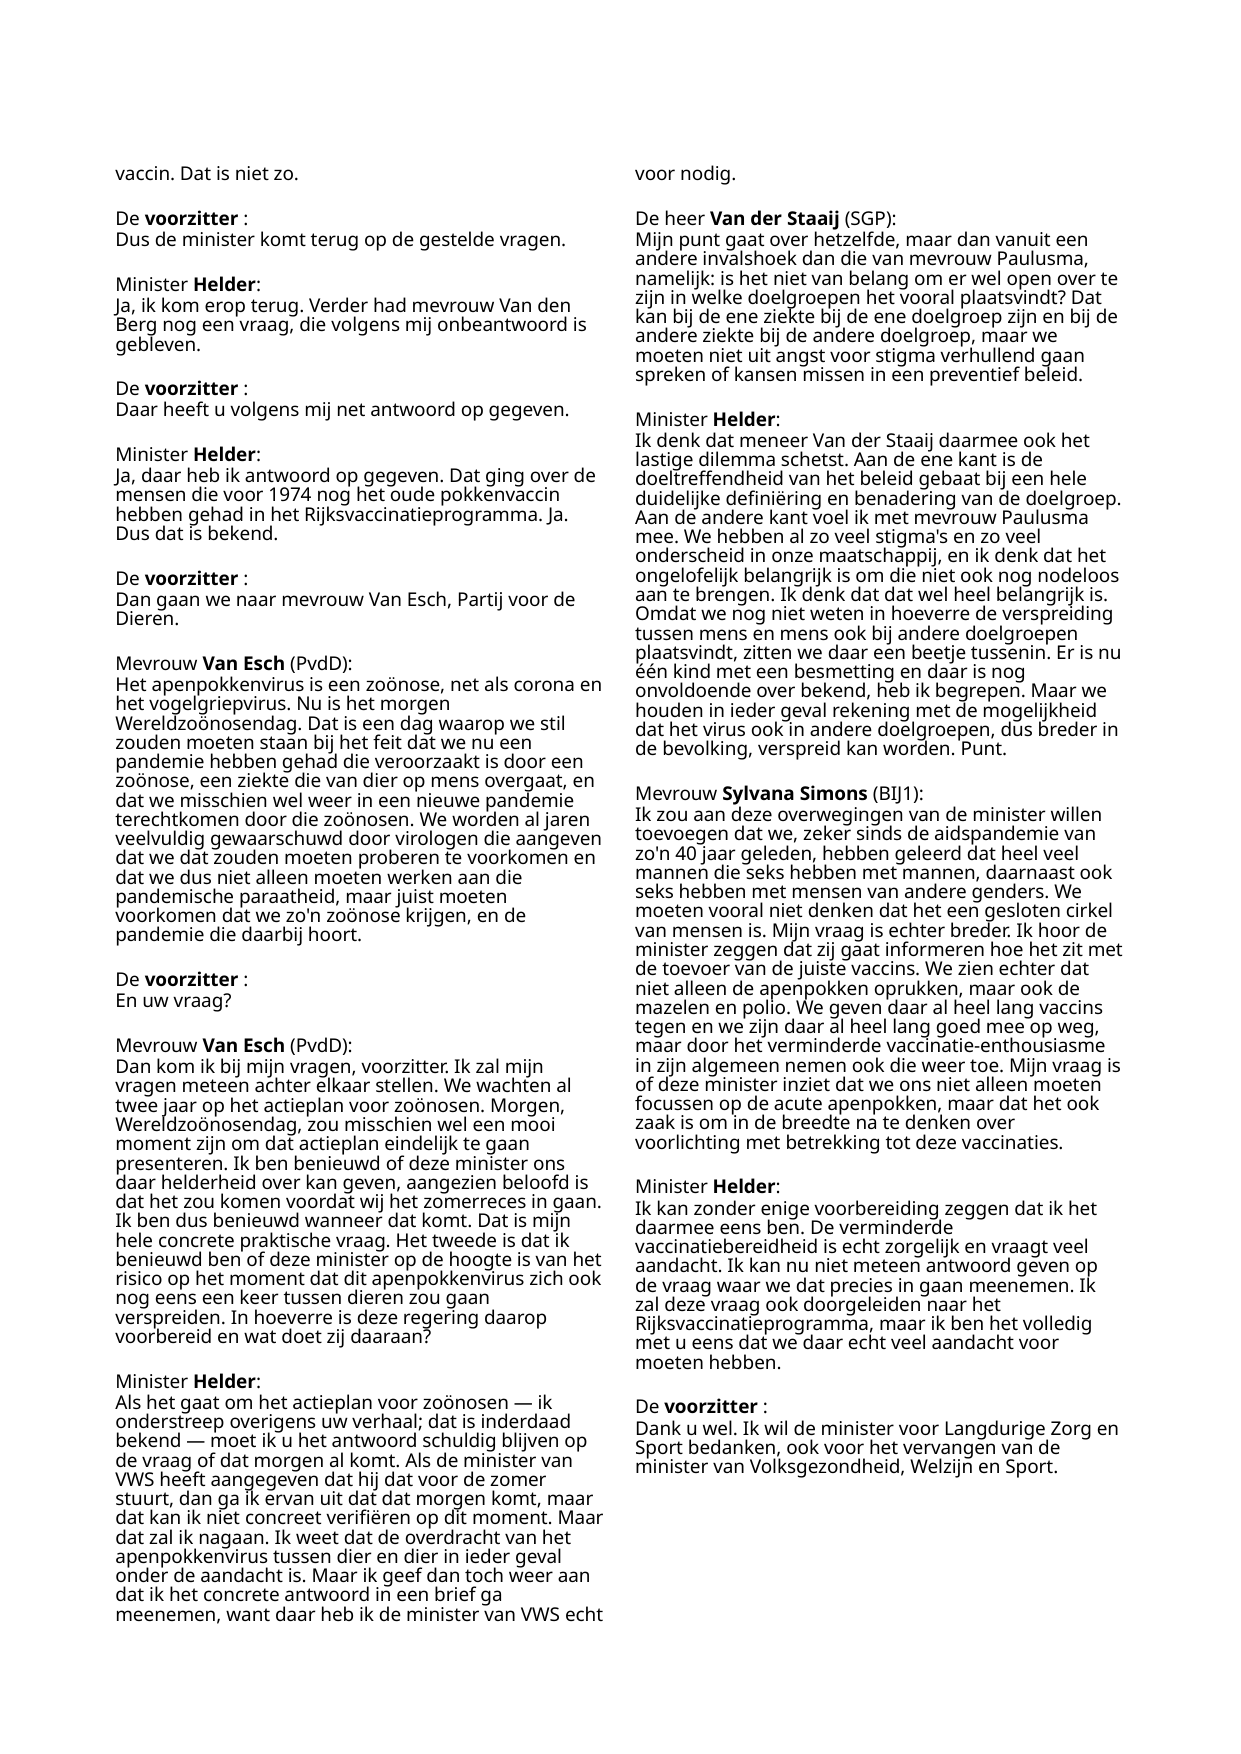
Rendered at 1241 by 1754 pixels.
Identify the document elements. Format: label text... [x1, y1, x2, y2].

text vaccin. Dat is niet zo. [115, 165, 605, 184]
text Ja, ik kom erop terug. Verder had mevrouw Van den Berg nog een vraag, die volgens mij onbeantwoord is gebleven. [115, 297, 605, 355]
text Mijn punt gaat over hetzelfde, maar dan vanuit een andere invalshoek dan die van mevrouw Paulusma, namelijk: is het niet van belang om er wel open over te zijn in welke doelgroepen het vooral plaatsvindt? Dat kan bij de ene ziekte bij de ene doelgroep zijn en bij de andere ziekte bij de andere doelgroep, maar we moeten niet uit angst voor stigma verhullend gaan spreken of kansen missen in een preventief beleid. [635, 231, 1125, 385]
text En uw vraag? [115, 992, 605, 1012]
text Daar heeft u volgens mij net antwoord op gegeven. [115, 401, 605, 421]
text Dan kom ik bij mijn vragen, voorzitter. Ik zal mijn vragen meteen achter elkaar stellen. We wachten al twee jaar op het actieplan voor zoönosen. Morgen, Wereldzoönosendag, zou misschien wel een mooi moment zijn om dat actieplan eindelijk te gaan presenteren. Ik ben benieuwd of deze minister ons daar helderheid over kan geven, aangezien beloofd is dat het zou komen voordat wij het zomerreces in gaan. Ik ben dus benieuwd wanneer dat komt. Dat is mijn hele concrete praktische vraag. Het tweede is dat ik benieuwd ben of deze minister op de hoogte is van het risico op het moment dat dit apenpokkenvirus zich ook nog eens een keer tussen dieren zou gaan verspreiden. In hoeverre is deze regering daarop voorbereid en wat doet zij daaraan? [115, 1058, 605, 1347]
text Ik denk dat meneer Van der Staaij daarmee ook het lastige dilemma schetst. Aan de ene kant is de doeltreffendheid van het beleid gebaat bij een hele duidelijke definiëring en benadering van de doelgroep. Aan de andere kant voel ik met mevrouw Paulusma mee. We hebben al zo veel stigma's en zo veel onderscheid in onze maatschappij, en ik denk dat het ongelofelijk belangrijk is om die niet ook nog nodeloos aan te brengen. Ik denk dat dat wel heel belangrijk is. Omdat we nog niet weten in hoeverre de verspreiding tussen mens en mens ook bij andere doelgroepen plaatsvindt, zitten we daar een beetje tussenin. Er is nu één kind met een besmetting en daar is nog onvoldoende over bekend, heb ik begrepen. Maar we houden in ieder geval rekening met de mogelijkheid dat het virus ook in andere doelgroepen, dus breder in de bevolking, verspreid kan worden. Punt. [635, 432, 1125, 759]
text Minister Helder: [115, 1368, 605, 1394]
text Ik kan zonder enige voorbereiding zeggen dat ik het daarmee eens ben. De verminderde vaccinatiebereidheid is echt zorgelijk en vraagt veel aandacht. Ik kan nu niet meteen antwoord geven op de vraag waar we dat precies in gaan meenemen. Ik zal deze vraag ook doorgeleiden naar het Rijksvaccinatieprogramma, maar ik ben het volledig met u eens dat we daar echt veel aandacht voor moeten hebben. [635, 1199, 1125, 1373]
text Ik zou aan deze overwegingen van de minister willen toevoegen dat we, zeker sinds de aidspandemie van zo'n 40 jaar geleden, hebben geleerd dat heel veel mannen die seks hebben met mannen, daarnaast ook seks hebben met mensen van andere genders. We moeten vooral niet denken dat het een gesloten cirkel van mensen is. Mijn vraag is echter breder. Ik hoor de minister zeggen dat zij gaat informeren hoe het zit met de toevoer van de juiste vaccins. We zien echter dat niet alleen de apenpokken oprukken, maar ook de mazelen en polio. We geven daar al heel lang vaccins tegen en we zijn daar al heel lang goed mee op weg, maar door het verminderde vaccinatie-enthousiasme in zijn algemeen nemen ook die weer toe. Mijn vraag is of deze minister inziet dat we ons niet alleen moeten focussen op de acute apenpokken, maar dat het ook zaak is om in de breedte na te denken over voorlichting met betrekking tot deze vaccinaties. [635, 806, 1125, 1153]
text Minister Helder: [635, 1174, 1125, 1199]
text Dus de minister komt terug op de gestelde vragen. [115, 231, 605, 250]
text De voorzitter : [115, 205, 605, 231]
text Mevrouw Van Esch (PvdD): [115, 1032, 605, 1058]
text Minister Helder: [115, 441, 605, 467]
text De voorzitter : [635, 1394, 1125, 1419]
text Als het gaat om het actieplan voor zoönosen — ik onderstreep overigens uw verhaal; dat is inderdaad bekend — moet ik u het antwoord schuldig blijven op de vraag of dat morgen al komt. Als de minister van VWS heeft aangegeven dat hij dat voor de zomer stuurt, dan ga ik ervan uit dat dat morgen komt, maar dat kan ik niet concreet verifiëren op dit moment. Maar dat zal ik nagaan. Ik weet dat de overdracht van het apenpokkenvirus tussen dier en dier in ieder geval onder de aandacht is. Maar ik geef dan toch weer aan dat ik het concrete antwoord in een brief ga meenemen, want daar heb ik de minister van VWS echt [115, 1394, 605, 1625]
text Ja, daar heb ik antwoord op gegeven. Dat ging over de mensen die voor 1974 nog het oude pokkenvaccin hebben gehad in het Rijksvaccinatieprogramma. Ja. Dus dat is bekend. [115, 467, 605, 544]
text De voorzitter : [115, 565, 605, 591]
text Mevrouw Van Esch (PvdD): [115, 650, 605, 676]
text Het apenpokkenvirus is een zoönose, net als corona en het vogelgriepvirus. Nu is het morgen Wereldzoönosendag. Dat is een dag waarop we stil zouden moeten staan bij het feit dat we nu een pandemie hebben gehad die veroorzaakt is door een zoönose, een ziekte die van dier op mens overgaat, en dat we misschien wel weer in een nieuwe pandemie terechtkomen door die zoönosen. We worden al jaren veelvuldig gewaarschuwd door virologen die aangeven dat we dat zouden moeten proberen te voorkomen en dat we dus niet alleen moeten werken aan die pandemische paraatheid, maar juist moeten voorkomen dat we zo'n zoönose krijgen, en de pandemie die daarbij hoort. [115, 676, 605, 946]
text Dank u wel. Ik wil de minister voor Langdurige Zorg en Sport bedanken, ook voor het vervangen van de minister van Volksgezondheid, Welzijn en Sport. [635, 1419, 1125, 1477]
text voor nodig. [635, 165, 1125, 184]
text Mevrouw Sylvana Simons (BIJ1): [635, 780, 1125, 806]
text Minister Helder: [635, 406, 1125, 432]
text De voorzitter : [115, 967, 605, 992]
text De voorzitter : [115, 376, 605, 401]
text De heer Van der Staaij (SGP): [635, 205, 1125, 231]
text Minister Helder: [115, 271, 605, 297]
text Dan gaan we naar mevrouw Van Esch, Partij voor de Dieren. [115, 591, 605, 629]
